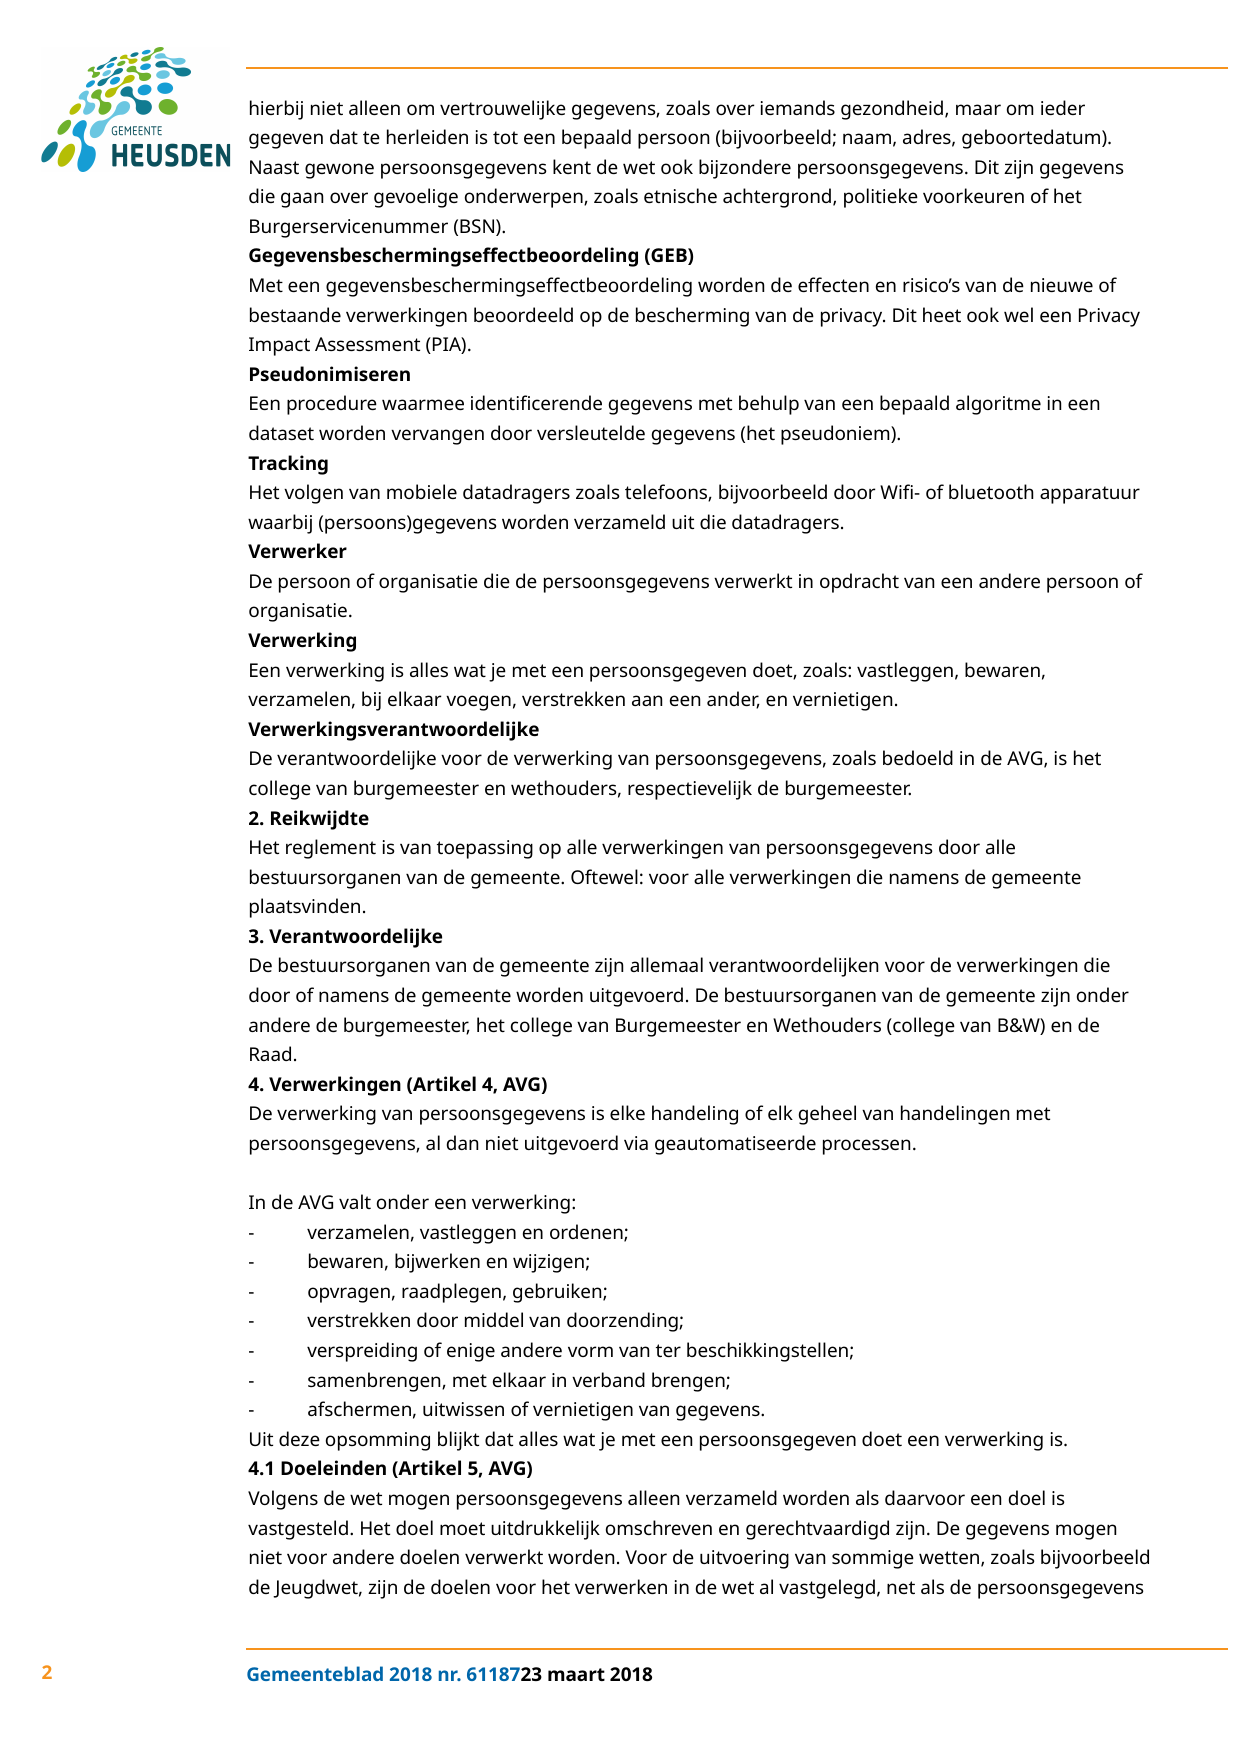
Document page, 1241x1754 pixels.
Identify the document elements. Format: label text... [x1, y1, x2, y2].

list bewaren, bijwerken en wijzigen; [248, 1248, 1152, 1274]
list opvragen, raadplegen, gebruiken; [248, 1278, 1152, 1304]
text Verwerker [248, 538, 1152, 564]
list verstrekken door middel van doorzending; [248, 1308, 1152, 1333]
list afschermen, uitwissen of vernietigen van gegevens. [248, 1396, 1152, 1422]
list samenbrengen, met elkaar in verband brengen; [248, 1367, 1152, 1393]
text Volgens de wet mogen persoonsgegevens alleen verzameld worden als daarvoor een doel is vastgesteld. Het doel moet uitdrukkelijk omschreven en gerechtvaardigd zijn. De gegevens mogen niet voor andere doelen verwerkt worden. Voor de uitvoering van sommige wetten, zoals bijvoorbeeld de Jeugdwet, zijn de doelen voor het verwerken in de wet al vastgelegd, net als de persoonsgegevens [248, 1485, 1152, 1600]
text De verantwoordelijke voor de verwerking van persoonsgegevens, zoals bedoeld in de AVG, is het college van burgemeester en wethouders, respectievelijk de burgemeester. [248, 746, 1152, 801]
text Een verwerking is alles wat je met een persoonsgegeven doet, zoals: vastleggen, bewaren, verzamelen, bij elkaar voegen, verstrekken aan een ander, en vernietigen. [248, 657, 1152, 712]
text Een procedure waarmee identificerende gegevens met behulp van een bepaald algoritme in een dataset worden vervangen door versleutelde gegevens (het pseudoniem). [248, 391, 1152, 446]
text 3. Verantwoordelijke [248, 923, 1152, 949]
text Tracking [248, 450, 1152, 476]
text Uit deze opsomming blijkt dat alles wat je met een persoonsgegeven doet een verwerking is. [248, 1426, 1152, 1452]
text Het reglement is van toepassing op alle verwerkingen van persoonsgegevens door alle bestuursorganen van de gemeente. Oftewel: voor alle verwerkingen die namens de gemeente plaatsvinden. [248, 834, 1152, 919]
list verspreiding of enige andere vorm van ter beschikkingstellen; [248, 1337, 1152, 1363]
text Verwerking [248, 627, 1152, 653]
text In de AVG valt onder een verwerking: [248, 1189, 1152, 1215]
text De bestuursorganen van de gemeente zijn allemaal verantwoordelijken voor de verwerkingen die door of namens de gemeente worden uitgevoerd. De bestuursorganen van de gemeente zijn onder andere de burgemeester, het college van Burgemeester en Wethouders (college van B&W) en de Raad. [248, 953, 1152, 1067]
picture [41, 47, 231, 172]
text Verwerkingsverantwoordelijke [248, 716, 1152, 742]
text Pseudonimiseren [248, 361, 1152, 387]
text Gegevensbeschermingseffectbeoordeling (GEB) [248, 243, 1152, 268]
text hierbij niet alleen om vertrouwelijke gegevens, zoals over iemands gezondheid, maar om ieder gegeven dat te herleiden is tot een bepaald persoon (bijvoorbeeld; naam, adres, geboortedatum). Naast gewone persoonsgegevens kent de wet ook bijzondere persoonsgegevens. Dit zijn gegevens die gaan over gevoelige onderwerpen, zoals etnische achtergrond, politieke voorkeuren of het Burgerservicenummer (BSN). [248, 95, 1152, 239]
text De persoon of organisatie die de persoonsgegevens verwerkt in opdracht van een andere persoon of organisatie. [248, 568, 1152, 623]
text 2. Reikwijdte [248, 805, 1152, 831]
text De verwerking van persoonsgegevens is elke handeling of elk geheel van handelingen met persoonsgegevens, al dan niet uitgevoerd via geautomatiseerde processen. [248, 1101, 1152, 1156]
text 4.1 Doeleinden (Artikel 5, AVG) [248, 1456, 1152, 1481]
text 4. Verwerkingen (Artikel 4, AVG) [248, 1071, 1152, 1097]
text Met een gegevensbeschermingseffectbeoordeling worden de effecten en risico’s van de nieuwe of bestaande verwerkingen beoordeeld op de bescherming van de privacy. Dit heet ook wel een Privacy Impact Assessment (PIA). [248, 272, 1152, 357]
text Het volgen van mobiele datadragers zoals telefoons, bijvoorbeeld door Wifi- of bluetooth apparatuur waarbij (persoons)gegevens worden verzameld uit die datadragers. [248, 479, 1152, 535]
list verzamelen, vastleggen en ordenen; [248, 1219, 1152, 1245]
